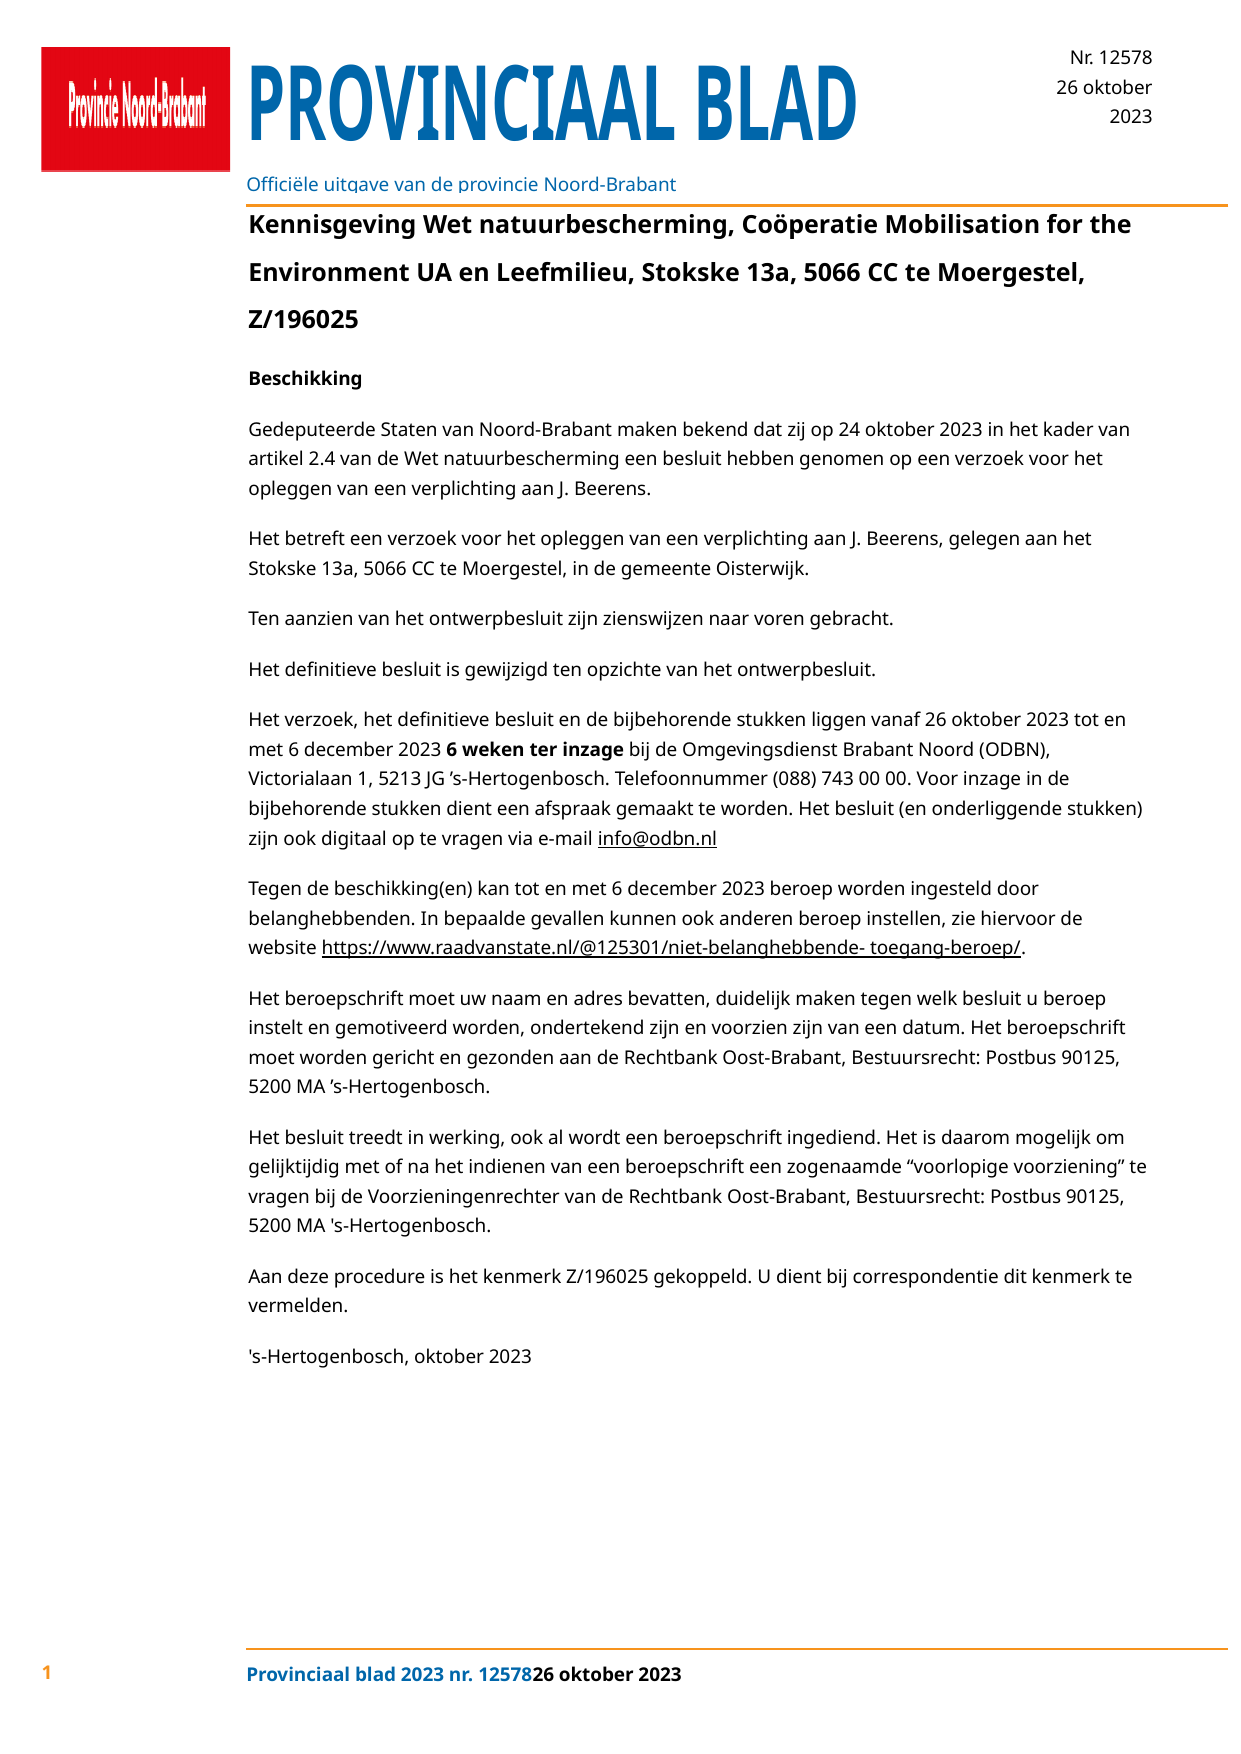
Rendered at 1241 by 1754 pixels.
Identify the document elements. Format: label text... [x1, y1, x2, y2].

text Beschikking [248, 366, 1152, 391]
text Ten aanzien van het ontwerpbesluit zijn zienswijzen naar voren gebracht. [248, 606, 1152, 631]
text Het beroepschrift moet uw naam en adres bevatten, duidelijk maken tegen welk besluit u beroep instelt en gemotiveerd worden, ondertekend zijn en voorzien zijn van een datum. Het beroepschrift moet worden gericht en gezonden aan de Rechtbank Oost-Brabant, Bestuursrecht: Postbus 90125, 5200 MA ’s-Hertogenbosch. [248, 985, 1152, 1099]
text Tegen de beschikking(en) kan tot en met 6 december 2023 beroep worden ingesteld door belanghebbenden. In bepaalde gevallen kunnen ook anderen beroep instellen, zie hiervoor de website https://www.raadvanstate.nl/@125301/niet-belanghebbende- toegang-beroep/. [248, 875, 1152, 960]
text Het betreft een verzoek voor het opleggen van een verplichting aan J. Beerens, gelegen aan het Stokske 13a, 5066 CC te Moergestel, in de gemeente Oisterwijk. [248, 526, 1152, 581]
text Kennisgeving Wet natuurbescherming, Coöperatie Mobilisation for the Environment UA en Leefmilieu, Stokske 13a, 5066 CC te Moergestel, Z/196025 [248, 207, 1152, 336]
text Het definitieve besluit is gewijzigd ten opzichte van het ontwerpbesluit. [248, 656, 1152, 682]
text 's-Hertogenbosch, oktober 2023 [248, 1343, 1152, 1369]
text Het besluit treedt in werking, ook al wordt een beroepschrift ingediend. Het is daarom mogelijk om gelijktijdig met of na het indienen van een beroepschrift een zogenaamde “voorlopige voorziening” te vragen bij de Voorzieningenrechter van de Rechtbank Oost-Brabant, Bestuursrecht: Postbus 90125, 5200 MA 's-Hertogenbosch. [248, 1124, 1152, 1238]
picture [41, 47, 231, 172]
text Het verzoek, het definitieve besluit en de bijbehorende stukken liggen vanaf 26 oktober 2023 tot en met 6 december 2023 6 weken ter inzage bij de Omgevingsdienst Brabant Noord (ODBN), Victorialaan 1, 5213 JG ’s-Hertogenbosch. Telefoonnummer (088) 743 00 00. Voor inzage in de bijbehorende stukken dient een afspraak gemaakt te worden. Het besluit (en onderliggende stukken) zijn ook digitaal op te vragen via e-mail info@odbn.nl [248, 706, 1152, 850]
text Aan deze procedure is het kenmerk Z/196025 gekoppeld. U dient bij correspondentie dit kenmerk te vermelden. [248, 1263, 1152, 1318]
text Gedeputeerde Staten van Noord-Brabant maken bekend dat zij op 24 oktober 2023 in het kader van artikel 2.4 van de Wet natuurbescherming een besluit hebben genomen op een verzoek voor het opleggen van een verplichting aan J. Beerens. [248, 416, 1152, 501]
